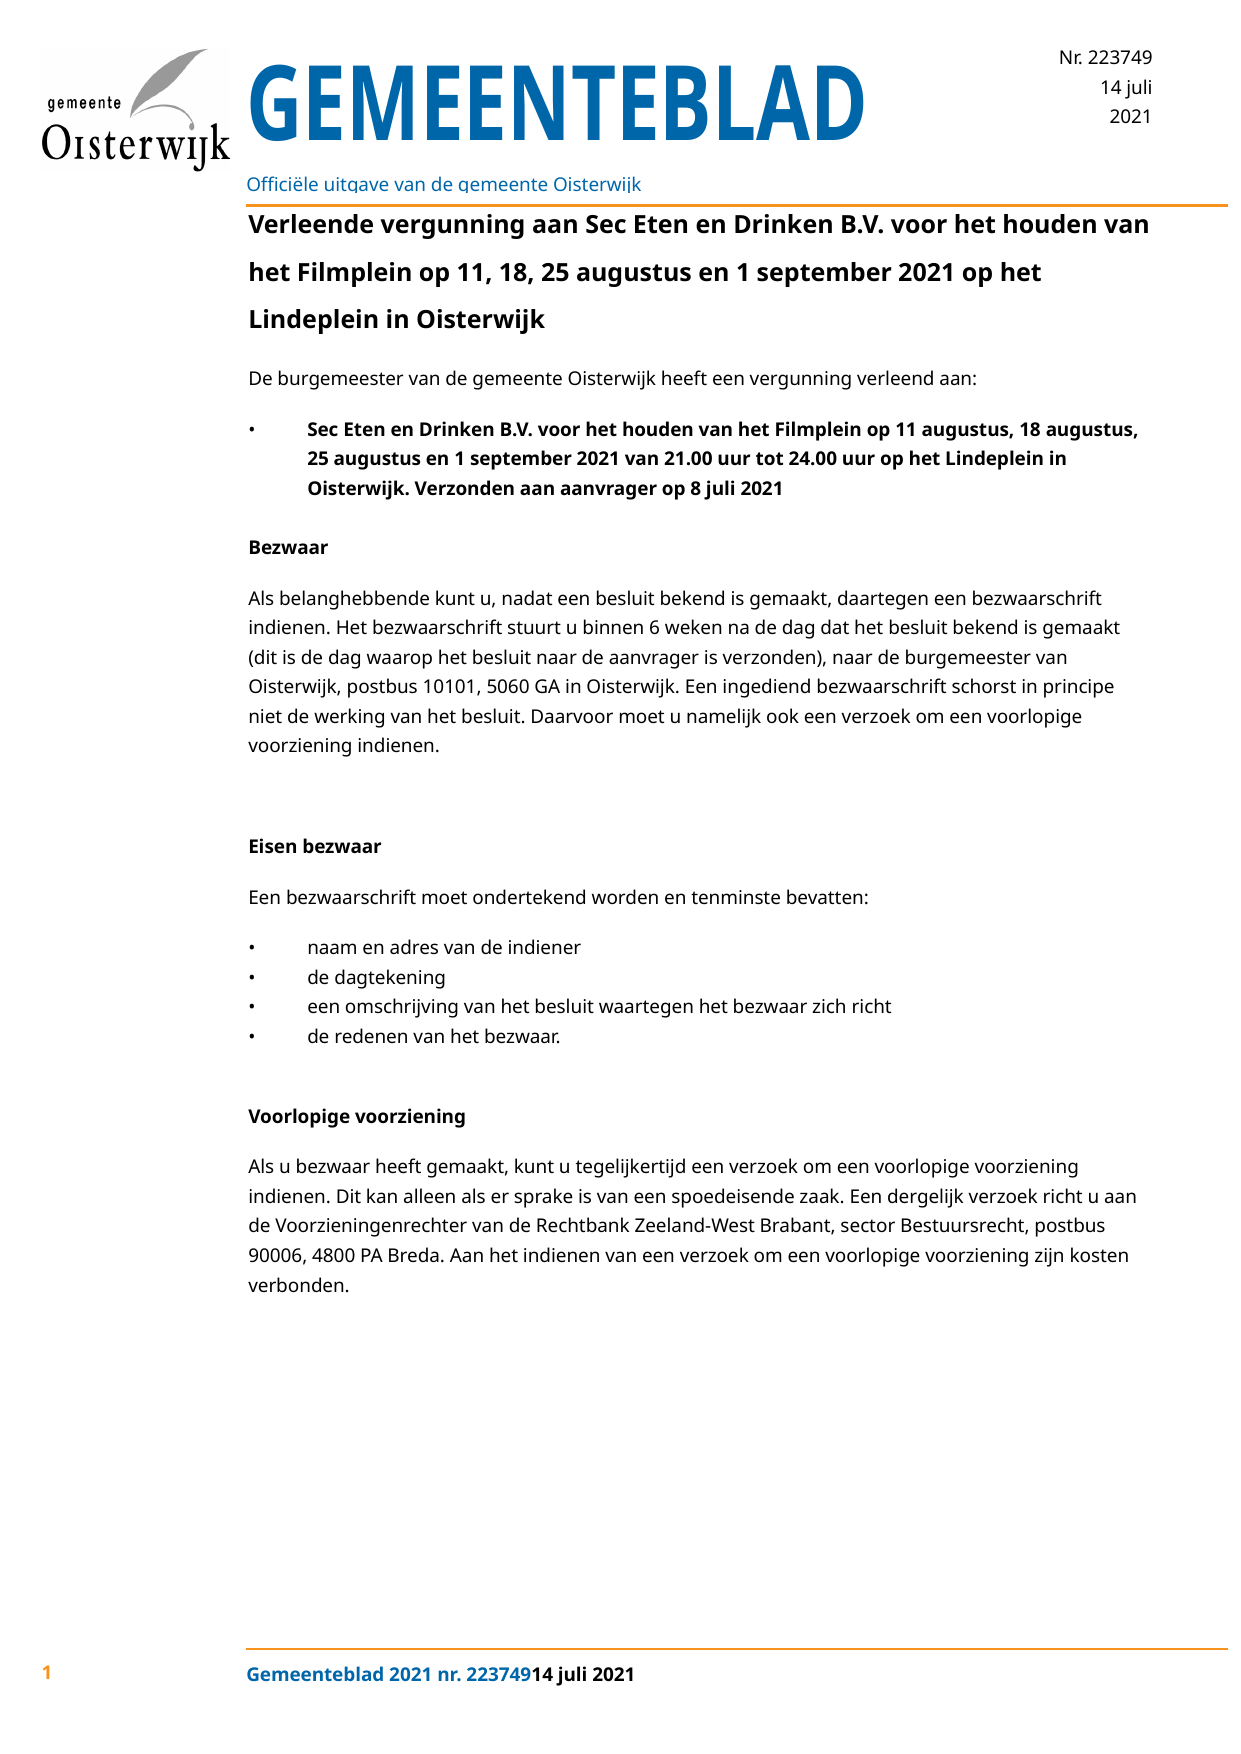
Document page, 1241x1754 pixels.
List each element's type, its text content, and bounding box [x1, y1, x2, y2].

picture [41, 47, 231, 172]
text Bezwaar [248, 534, 1152, 560]
list de redenen van het bezwaar. [248, 1023, 1152, 1049]
text Eisen bezwaar [248, 833, 1152, 859]
list de dagtekening [248, 964, 1152, 989]
list een omschrijving van het besluit waartegen het bezwaar zich richt [248, 993, 1152, 1019]
text Verleende vergunning aan Sec Eten en Drinken B.V. voor het houden van het Filmplein op 11, 18, 25 augustus en 1 september 2021 op het Lindeplein in Oisterwijk [248, 207, 1152, 336]
text Als u bezwaar heeft gemaakt, kunt u tegelijkertijd een verzoek om een voorlopige voorziening indienen. Dit kan alleen als er sprake is van een spoedeisende zaak. Een dergelijk verzoek richt u aan de Voorzieningenrechter van de Rechtbank Zeeland-West Brabant, sector Bestuursrecht, postbus 90006, 4800 PA Breda. Aan het indienen van een verzoek om een voorlopige voorziening zijn kosten verbonden. [248, 1153, 1152, 1297]
text Als belanghebbende kunt u, nadat een besluit bekend is gemaakt, daartegen een bezwaarschrift indienen. Het bezwaarschrift stuurt u binnen 6 weken na de dag dat het besluit bekend is gemaakt (dit is de dag waarop het besluit naar de aanvrager is verzonden), naar de burgemeester van Oisterwijk, postbus 10101, 5060 GA in Oisterwijk. Een ingediend bezwaarschrift schorst in principe niet de werking van het besluit. Daarvoor moet u namelijk ook een verzoek om een voorlopige voorziening indienen. [248, 585, 1152, 758]
list Sec Eten en Drinken B.V. voor het houden van het Filmplein op 11 augustus, 18 augustus, 25 augustus en 1 september 2021 van 21.00 uur tot 24.00 uur op het Lindeplein in Oisterwijk. Verzonden aan aanvrager op 8 juli 2021 [248, 416, 1152, 501]
text Voorlopige voorziening [248, 1103, 1152, 1129]
list naam en adres van de indiener [248, 934, 1152, 960]
text Een bezwaarschrift moet ondertekend worden en tenminste bevatten: [248, 884, 1152, 909]
text De burgemeester van de gemeente Oisterwijk heeft een vergunning verleend aan: [248, 366, 1152, 391]
